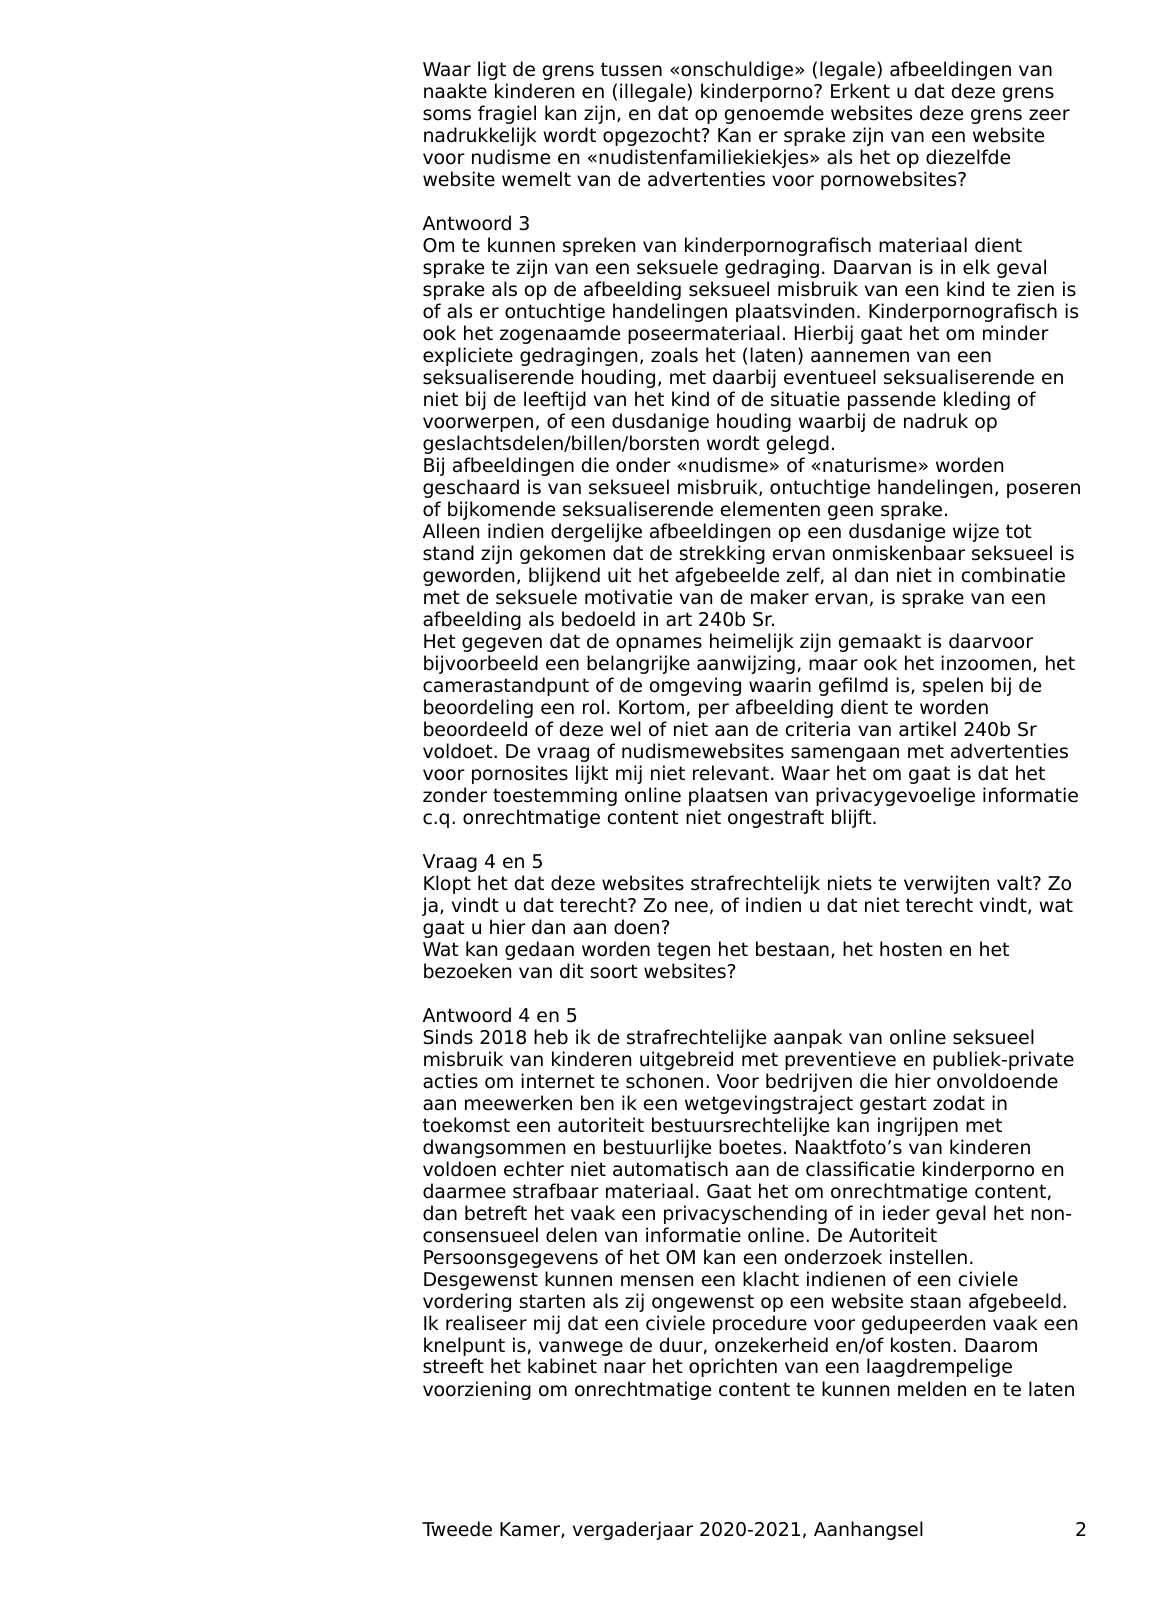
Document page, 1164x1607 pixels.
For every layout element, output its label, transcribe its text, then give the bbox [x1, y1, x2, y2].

text Alleen indien dergelijke afbeeldingen op een dusdanige wijze tot stand zijn gekomen dat de strekking ervan onmiskenbaar seksueel is geworden, blijkend uit het afgebeelde zelf, al dan niet in combinatie met de seksuele motivatie van de maker ervan, is sprake van een afbeelding als bedoeld in art 240b Sr. [422, 521, 1087, 631]
text Om te kunnen spreken van kinderpornografisch materiaal dient sprake te zijn van een seksuele gedraging. Daarvan is in elk geval sprake als op de afbeelding seksueel misbruik van een kind te zien is of als er ontuchtige handelingen plaatsvinden. Kinderpornografisch is ook het zogenaamde poseermateriaal. Hierbij gaat het om minder expliciete gedragingen, zoals het (laten) aannemen van een seksualiserende houding, met daarbij eventueel seksualiserende en niet bij de leeftijd van het kind of de situatie passende kleding of voorwerpen, of een dusdanige houding waarbij de nadruk op geslachtsdelen/billen/borsten wordt gelegd. [422, 235, 1087, 455]
text Wat kan gedaan worden tegen het bestaan, het hosten en het bezoeken van dit soort websites? [422, 939, 1087, 983]
text Bij afbeeldingen die onder «nudisme» of «naturisme» worden geschaard is van seksueel misbruik, ontuchtige handelingen, poseren of bijkomende seksualiserende elementen geen sprake. [422, 455, 1087, 521]
text Antwoord 3 [422, 213, 1087, 235]
text Het gegeven dat de opnames heimelijk zijn gemaakt is daarvoor bijvoorbeeld een belangrijke aanwijzing, maar ook het inzoomen, het camerastandpunt of de omgeving waarin gefilmd is, spelen bij de beoordeling een rol. Kortom, per afbeelding dient te worden beoordeeld of deze wel of niet aan de criteria van artikel 240b Sr voldoet. De vraag of nudismewebsites samengaan met advertenties voor pornosites lijkt mij niet relevant. Waar het om gaat is dat het zonder toestemming online plaatsen van privacygevoelige informatie c.q. onrechtmatige content niet ongestraft blijft. [422, 631, 1087, 828]
text Waar ligt de grens tussen «onschuldige» (legale) afbeeldingen van naakte kinderen en (illegale) kinderporno? Erkent u dat deze grens soms fragiel kan zijn, en dat op genoemde websites deze grens zeer nadrukkelijk wordt opgezocht? Kan er sprake zijn van een website voor nudisme en «nudistenfamiliekiekjes» als het op diezelfde website wemelt van de advertenties voor pornowebsites? [422, 59, 1087, 191]
text Antwoord 4 en 5 [422, 1005, 1087, 1027]
text Klopt het dat deze websites strafrechtelijk niets te verwijten valt? Zo ja, vindt u dat terecht? Zo nee, of indien u dat niet terecht vindt, wat gaat u hier dan aan doen? [422, 873, 1087, 939]
text Sinds 2018 heb ik de strafrechtelijke aanpak van online seksueel misbruik van kinderen uitgebreid met preventieve en publiek-private acties om internet te schonen. Voor bedrijven die hier onvoldoende aan meewerken ben ik een wetgevingstraject gestart zodat in toekomst een autoriteit bestuursrechtelijke kan ingrijpen met dwangsommen en bestuurlijke boetes. Naaktfoto’s van kinderen voldoen echter niet automatisch aan de classificatie kinderporno en daarmee strafbaar materiaal. Gaat het om onrechtmatige content, dan betreft het vaak een privacyschending of in ieder geval het non-consensueel delen van informatie online. De Autoriteit Persoonsgegevens of het OM kan een onderzoek instellen. Desgewenst kunnen mensen een klacht indienen of een civiele vordering starten als zij ongewenst op een website staan afgebeeld. Ik realiseer mij dat een civiele procedure voor gedupeerden vaak een knelpunt is, vanwege de duur, onzekerheid en/of kosten. Daarom streeft het kabinet naar het oprichten van een laagdrempelige voorziening om onrechtmatige content te kunnen melden en te laten [422, 1027, 1087, 1400]
text Vraag 4 en 5 [422, 851, 1087, 873]
